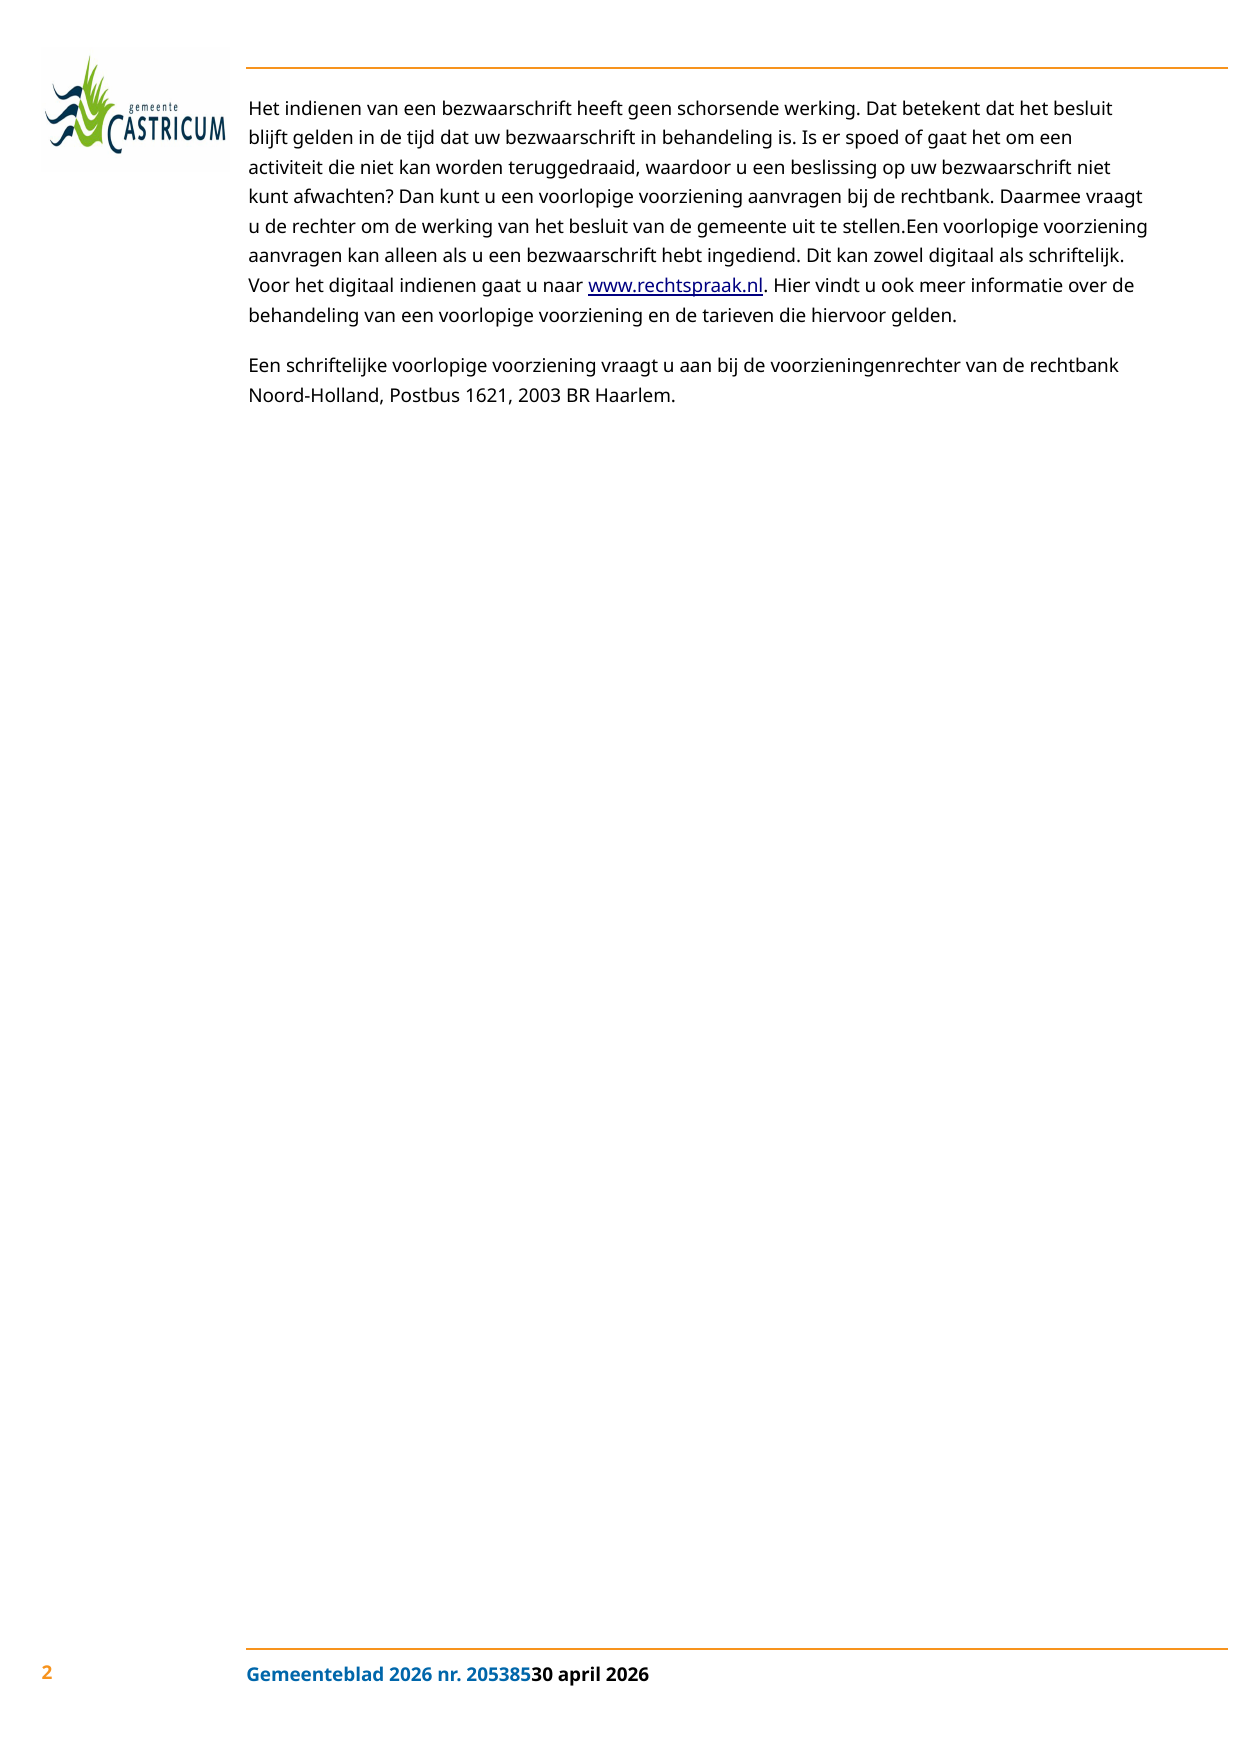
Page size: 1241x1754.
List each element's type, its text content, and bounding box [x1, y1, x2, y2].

text Het indienen van een bezwaarschrift heeft geen schorsende werking. Dat betekent dat het besluit blijft gelden in de tijd dat uw bezwaarschrift in behandeling is. Is er spoed of gaat het om een activiteit die niet kan worden teruggedraaid, waardoor u een beslissing op uw bezwaarschrift niet kunt afwachten? Dan kunt u een voorlopige voorziening aanvragen bij de rechtbank. Daarmee vraagt u de rechter om de werking van het besluit van de gemeente uit te stellen.Een voorlopige voorziening aanvragen kan alleen als u een bezwaarschrift hebt ingediend. Dit kan zowel digitaal als schriftelijk. Voor het digitaal indienen gaat u naar www.rechtspraak.nl. Hier vindt u ook meer informatie over de behandeling van een voorlopige voorziening en de tarieven die hiervoor gelden. [248, 95, 1152, 328]
text Een schriftelijke voorlopige voorziening vraagt u aan bij de voorzieningenrechter van de rechtbank Noord-Holland, Postbus 1621, 2003 BR Haarlem. [248, 352, 1152, 408]
picture [41, 47, 231, 172]
